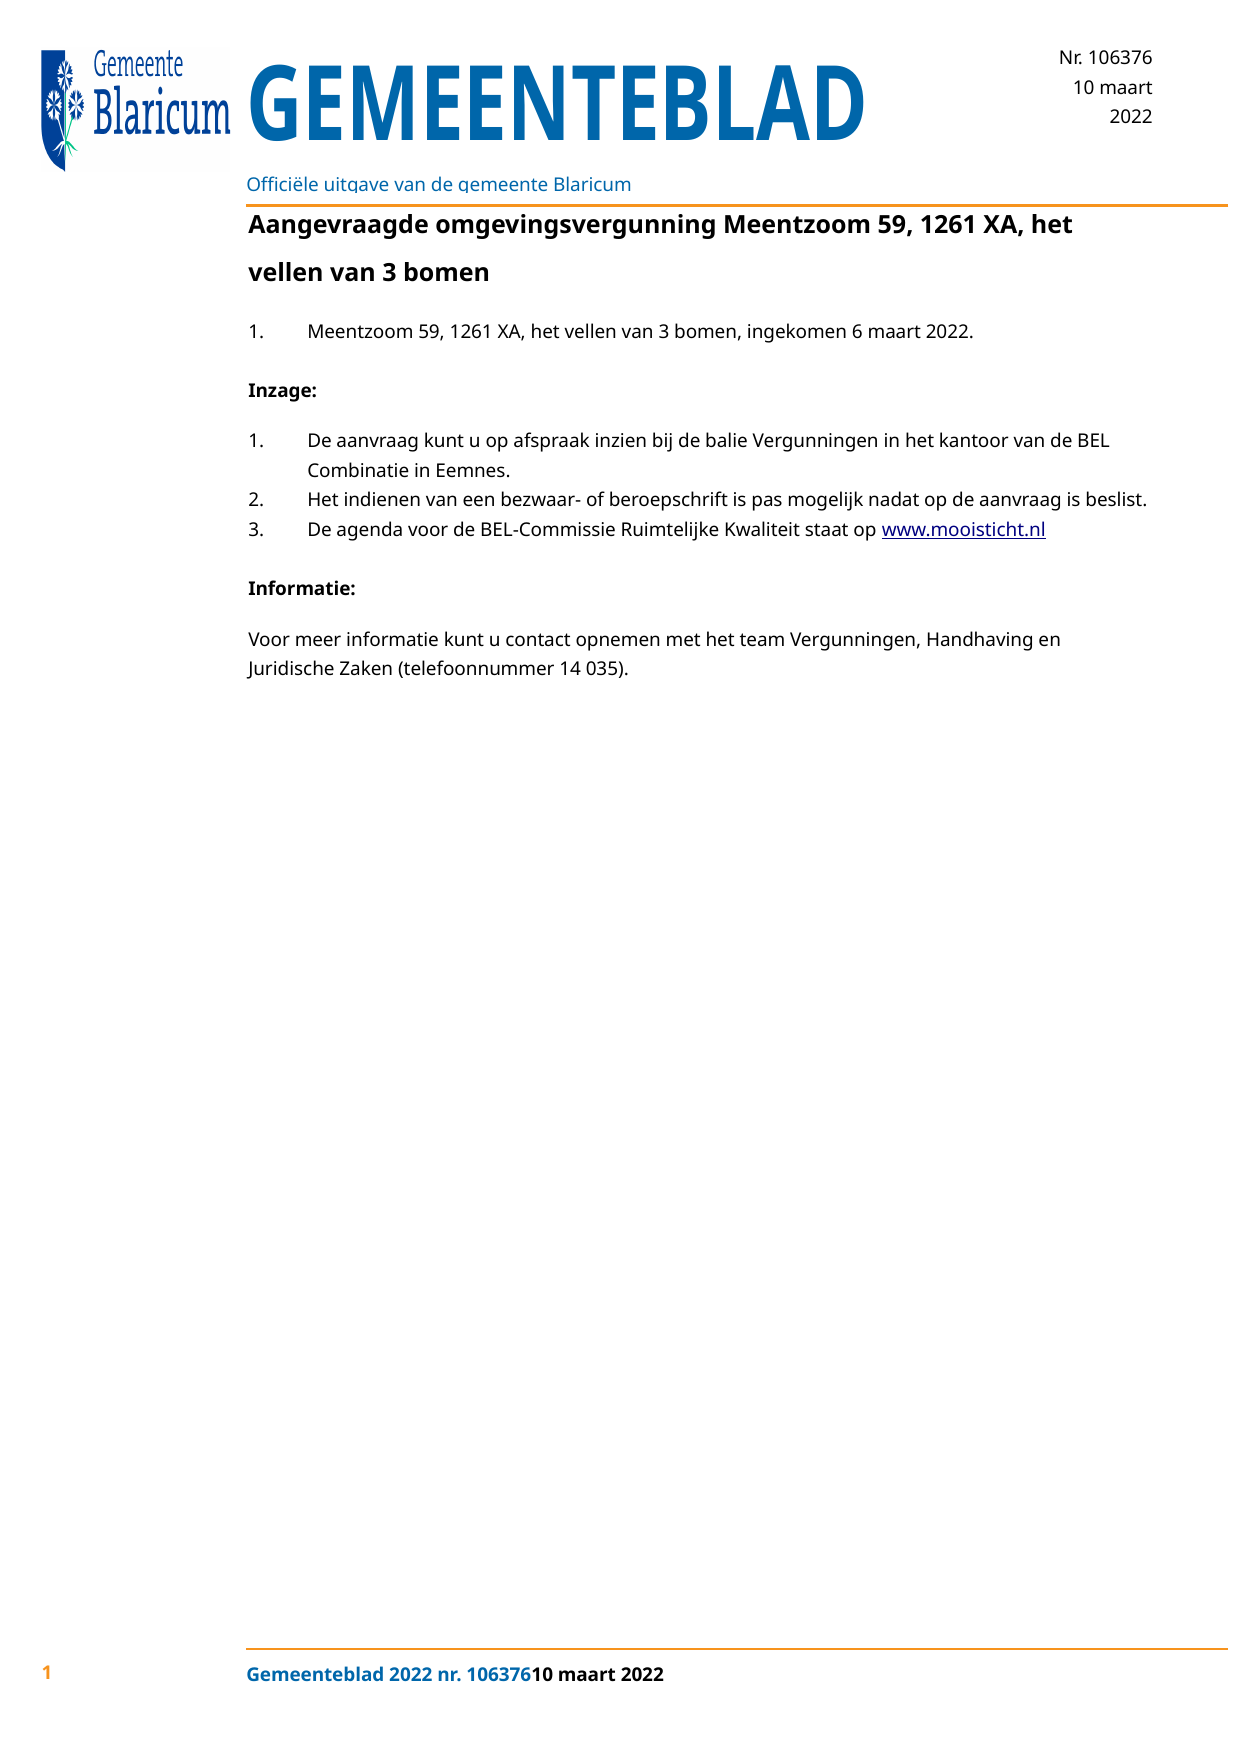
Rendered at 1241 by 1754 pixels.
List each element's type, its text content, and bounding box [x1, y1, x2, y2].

list De aanvraag kunt u op afspraak inzien bij de balie Vergunningen in het kantoor van de BEL Combinatie in Eemnes. [248, 427, 1152, 483]
list De agenda voor de BEL-Commissie Ruimtelijke Kwaliteit staat op www.mooisticht.nl [248, 516, 1152, 542]
text Aangevraagde omgevingsvergunning Meentzoom 59, 1261 XA, het vellen van 3 bomen [248, 207, 1152, 288]
picture [41, 47, 231, 172]
text Informatie: [248, 575, 1152, 601]
list Het indienen van een bezwaar- of beroepschrift is pas mogelijk nadat op de aanvraag is beslist. [248, 487, 1152, 512]
list Meentzoom 59, 1261 XA, het vellen van 3 bomen, ingekomen 6 maart 2022. [248, 318, 1152, 344]
text Voor meer informatie kunt u contact opnemen met het team Vergunningen, Handhaving en Juridische Zaken (telefoonnummer 14 035). [248, 626, 1152, 681]
text Inzage: [248, 377, 1152, 403]
